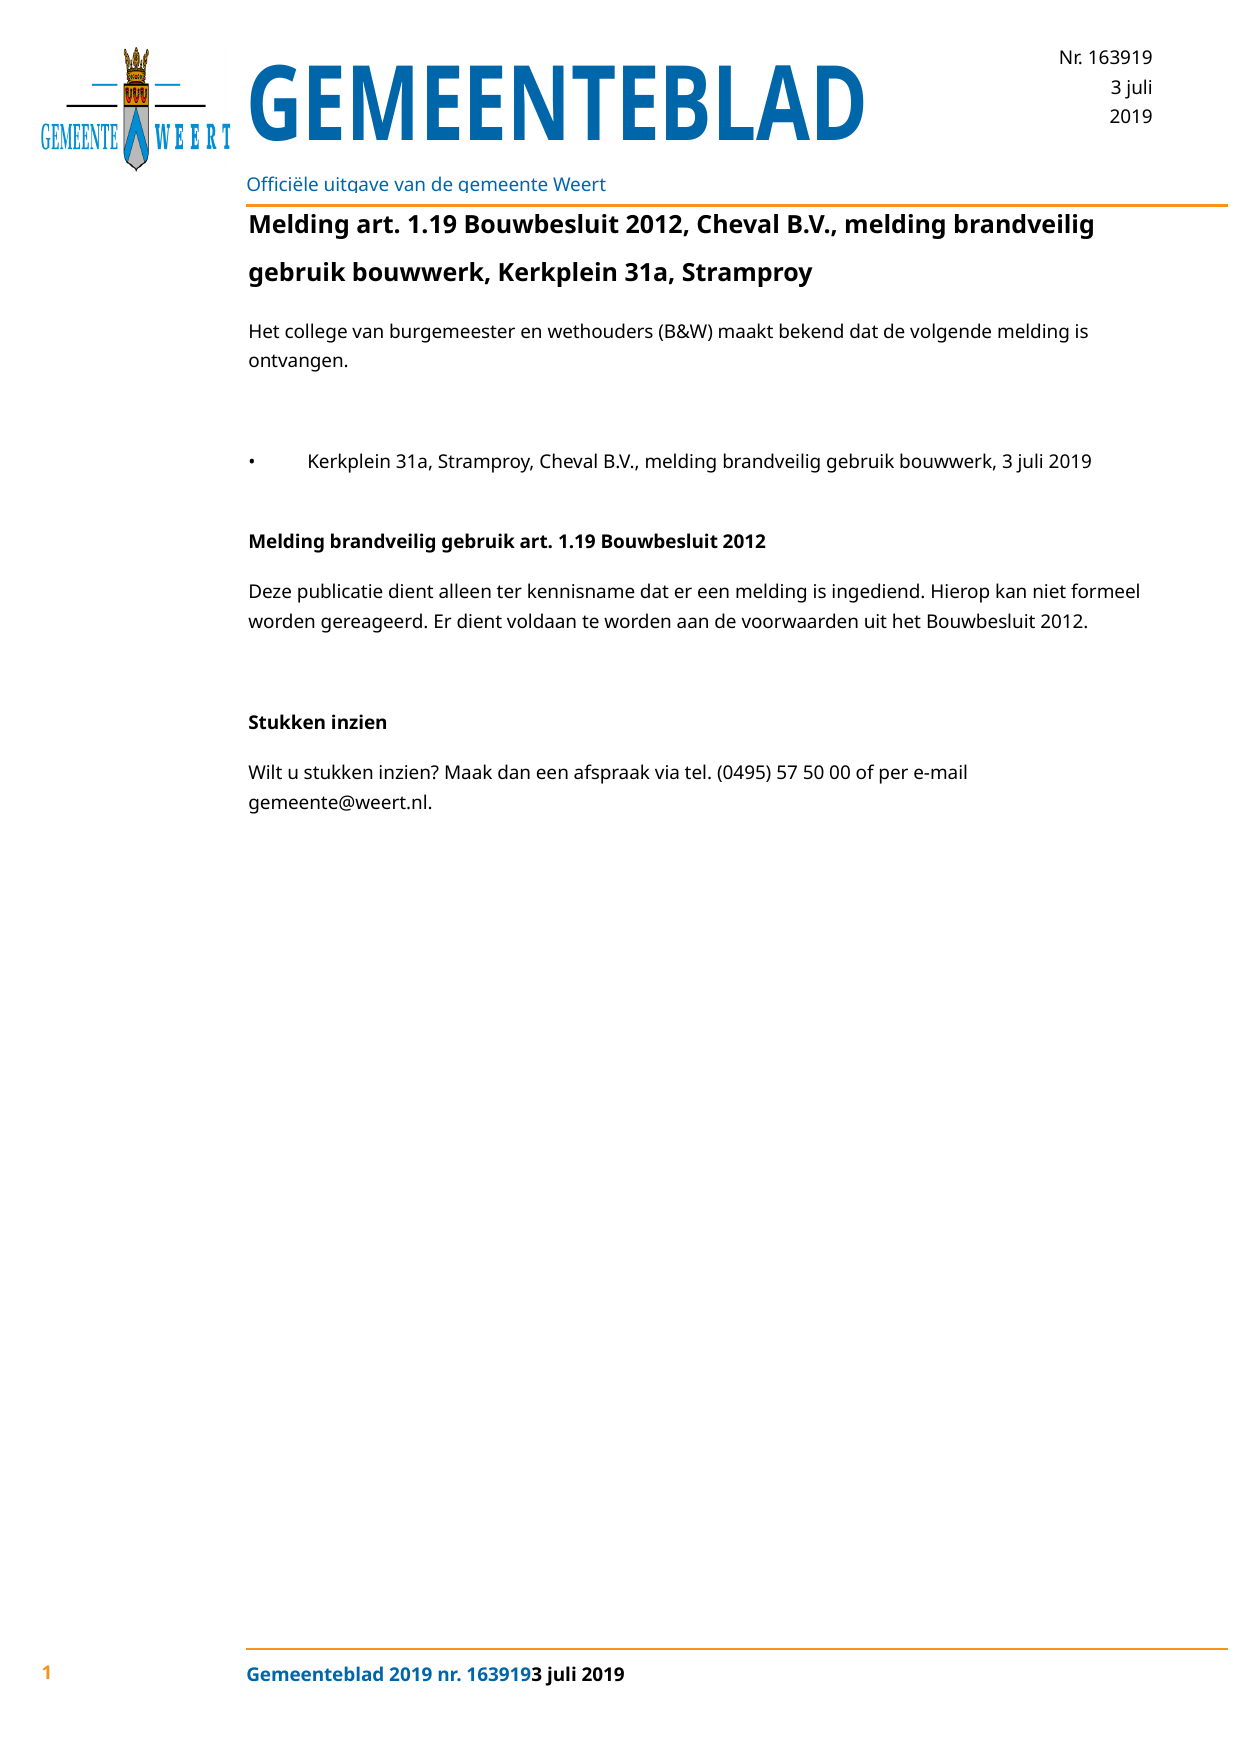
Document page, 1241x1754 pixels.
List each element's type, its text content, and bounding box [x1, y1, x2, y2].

picture [41, 47, 231, 172]
text Stukken inzien [248, 709, 1152, 735]
text Wilt u stukken inzien? Maak dan een afspraak via tel. (0495) 57 50 00 of per e-mail gemeente@weert.nl. [248, 759, 1152, 815]
text Het college van burgemeester en wethouders (B&W) maakt bekend dat de volgende melding is ontvangen. [248, 318, 1152, 373]
list Kerkplein 31a, Stramproy, Cheval B.V., melding brandveilig gebruik bouwwerk, 3 juli 2019 [248, 448, 1152, 474]
text Deze publicatie dient alleen ter kennisname dat er een melding is ingediend. Hierop kan niet formeel worden gereageerd. Er dient voldaan te worden aan de voorwaarden uit het Bouwbesluit 2012. [248, 579, 1152, 634]
text Melding brandveilig gebruik art. 1.19 Bouwbesluit 2012 [248, 528, 1152, 554]
text Melding art. 1.19 Bouwbesluit 2012, Cheval B.V., melding brandveilig gebruik bouwwerk, Kerkplein 31a, Stramproy [248, 207, 1152, 288]
